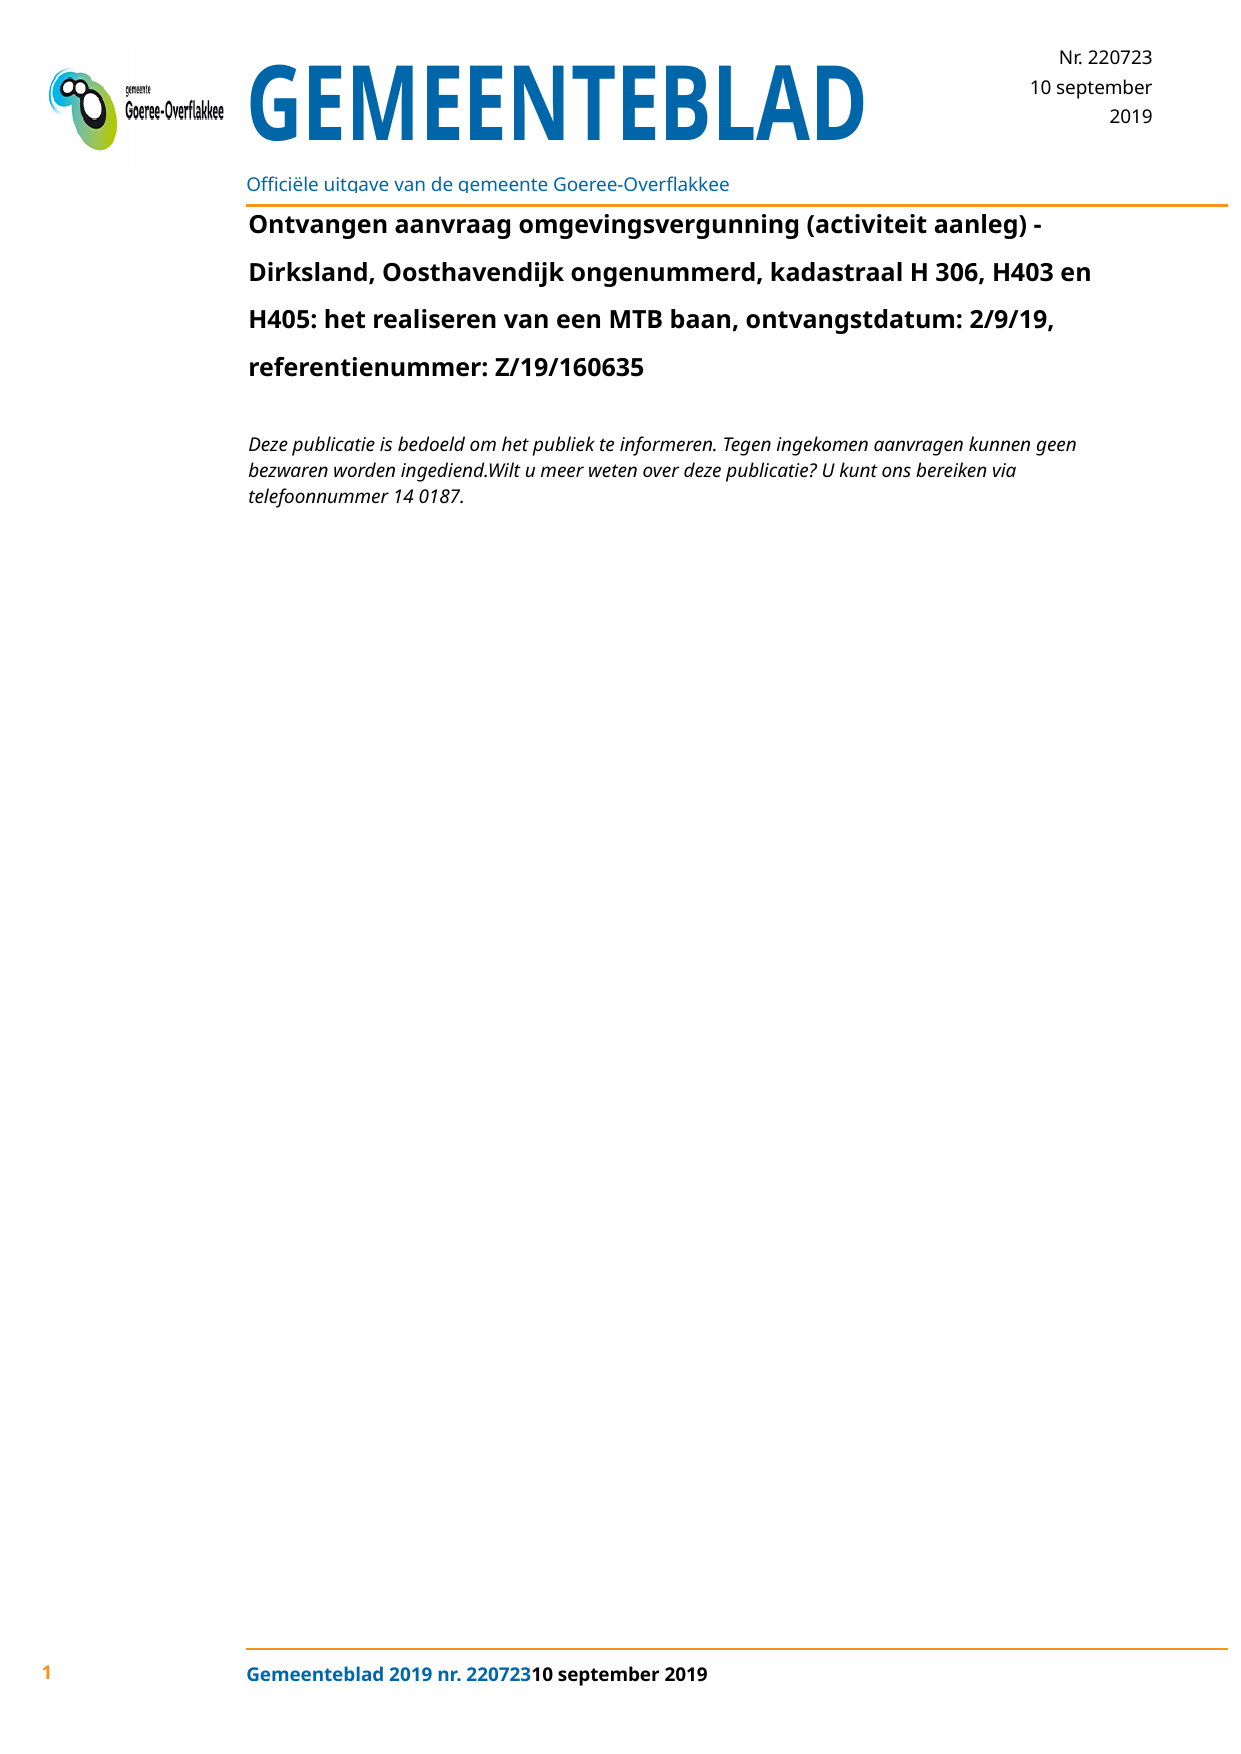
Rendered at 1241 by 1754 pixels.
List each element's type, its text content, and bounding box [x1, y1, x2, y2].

text Deze publicatie is bedoeld om het publiek te informeren. Tegen ingekomen aanvragen kunnen geen bezwaren worden ingediend.Wilt u meer weten over deze publicatie? U kunt ons bereiken via telefoonnummer 14 0187. [248, 431, 1152, 508]
picture [41, 47, 231, 172]
text Ontvangen aanvraag omgevingsvergunning (activiteit aanleg) - Dirksland, Oosthavendijk ongenummerd, kadastraal H 306, H403 en H405: het realiseren van een MTB baan, ontvangstdatum: 2/9/19, referentienummer: Z/19/160635 [248, 207, 1152, 384]
